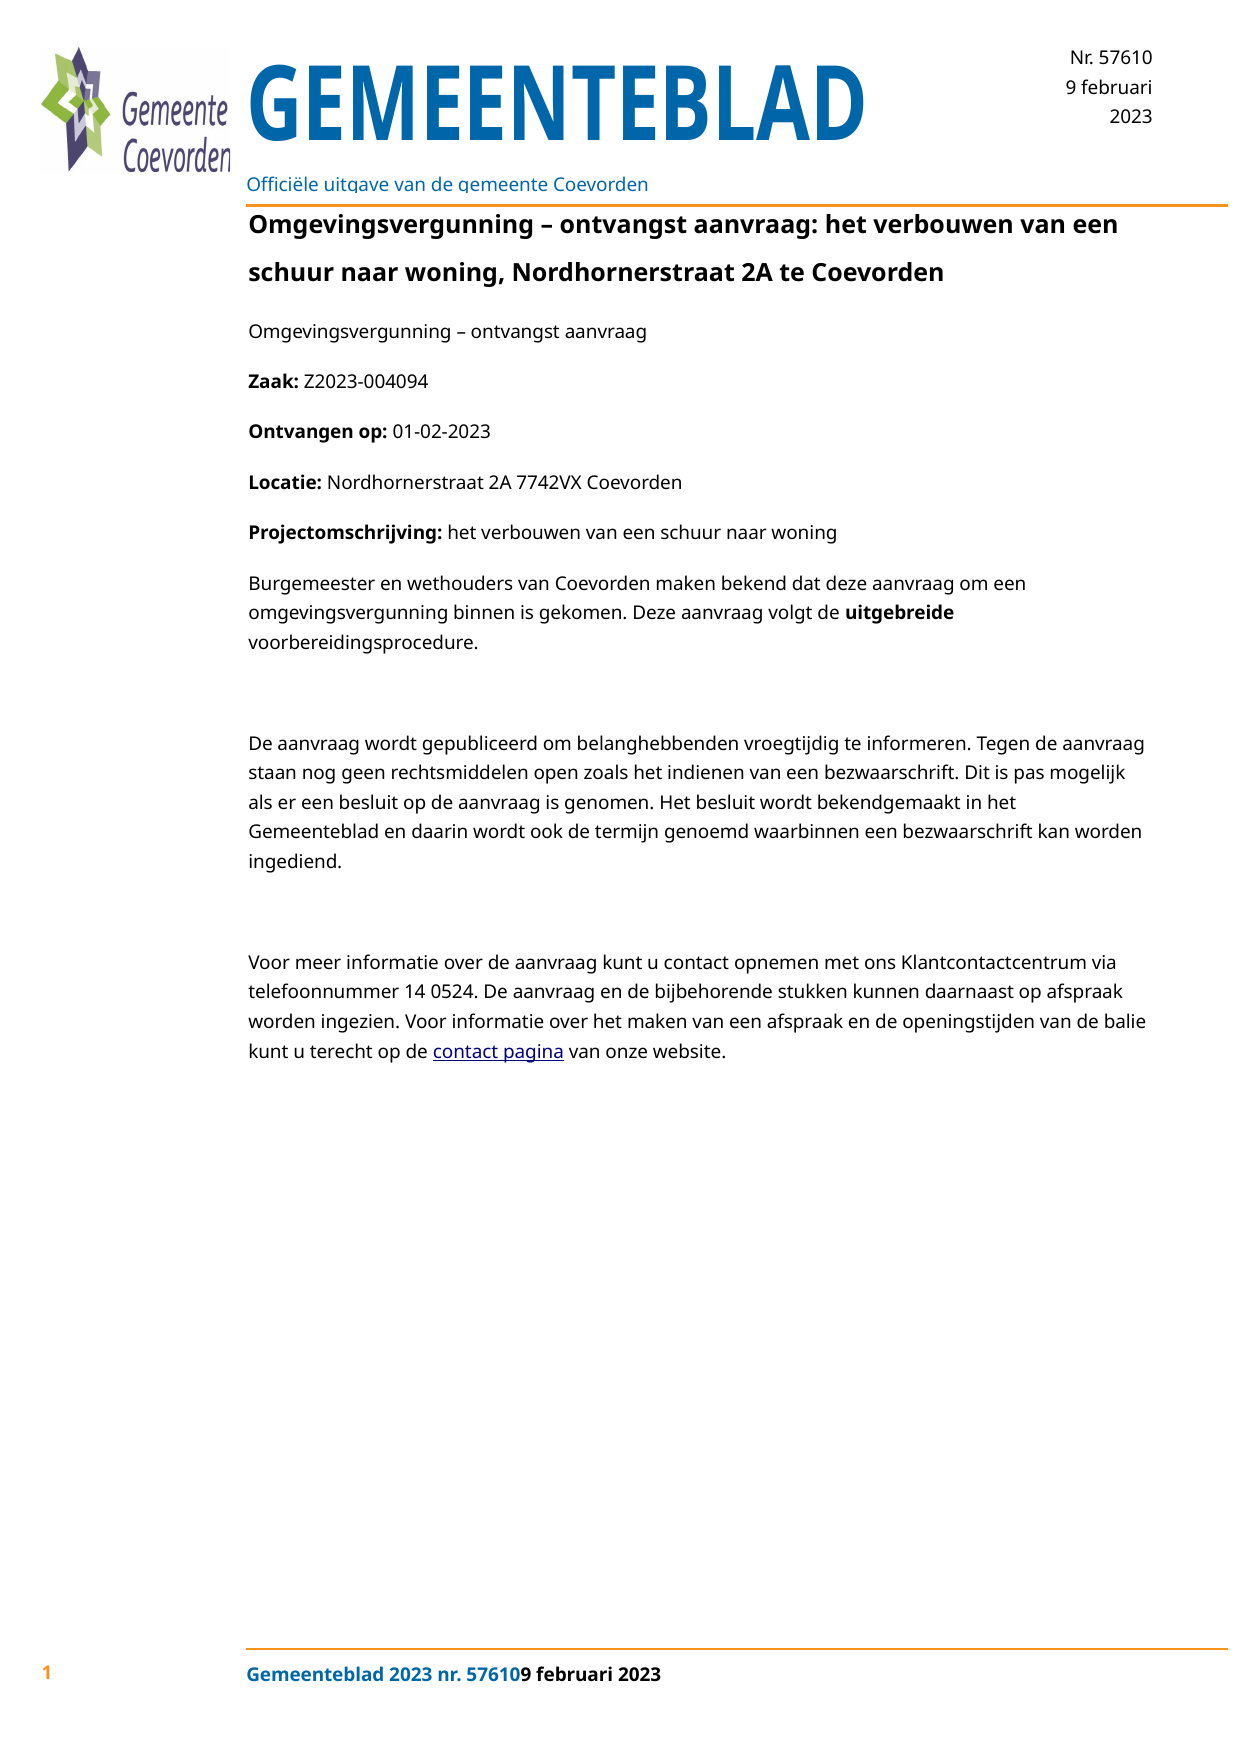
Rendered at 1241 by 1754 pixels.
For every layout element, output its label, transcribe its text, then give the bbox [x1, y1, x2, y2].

text De aanvraag wordt gepubliceerd om belanghebbenden vroegtijdig te informeren. Tegen de aanvraag staan nog geen rechtsmiddelen open zoals het indienen van een bezwaarschrift. Dit is pas mogelijk als er een besluit op de aanvraag is genomen. Het besluit wordt bekendgemaakt in het Gemeenteblad en daarin wordt ook de termijn genoemd waarbinnen een bezwaarschrift kan worden ingediend. [248, 730, 1152, 874]
text Locatie: Nordhornerstraat 2A 7742VX Coevorden [248, 469, 1152, 495]
text Burgemeester en wethouders van Coevorden maken bekend dat deze aanvraag om een omgevingsvergunning binnen is gekomen. Deze aanvraag volgt de uitgebreide voorbereidingsprocedure. [248, 570, 1152, 655]
text Zaak: Z2023-004094 [248, 368, 1152, 394]
text Projectomschrijving: het verbouwen van een schuur naar woning [248, 519, 1152, 545]
text Ontvangen op: 01-02-2023 [248, 419, 1152, 444]
text Omgevingsvergunning – ontvangst aanvraag: het verbouwen van een schuur naar woning, Nordhornerstraat 2A te Coevorden [248, 207, 1152, 288]
text Voor meer informatie over de aanvraag kunt u contact opnemen met ons Klantcontactcentrum via telefoonnummer 14 0524. De aanvraag en de bijbehorende stukken kunnen daarnaast op afspraak worden ingezien. Voor informatie over het maken van een afspraak en de openingstijden van de balie kunt u terecht op de contact pagina van onze website. [248, 949, 1152, 1064]
text Omgevingsvergunning – ontvangst aanvraag [248, 318, 1152, 344]
picture [41, 47, 231, 172]
